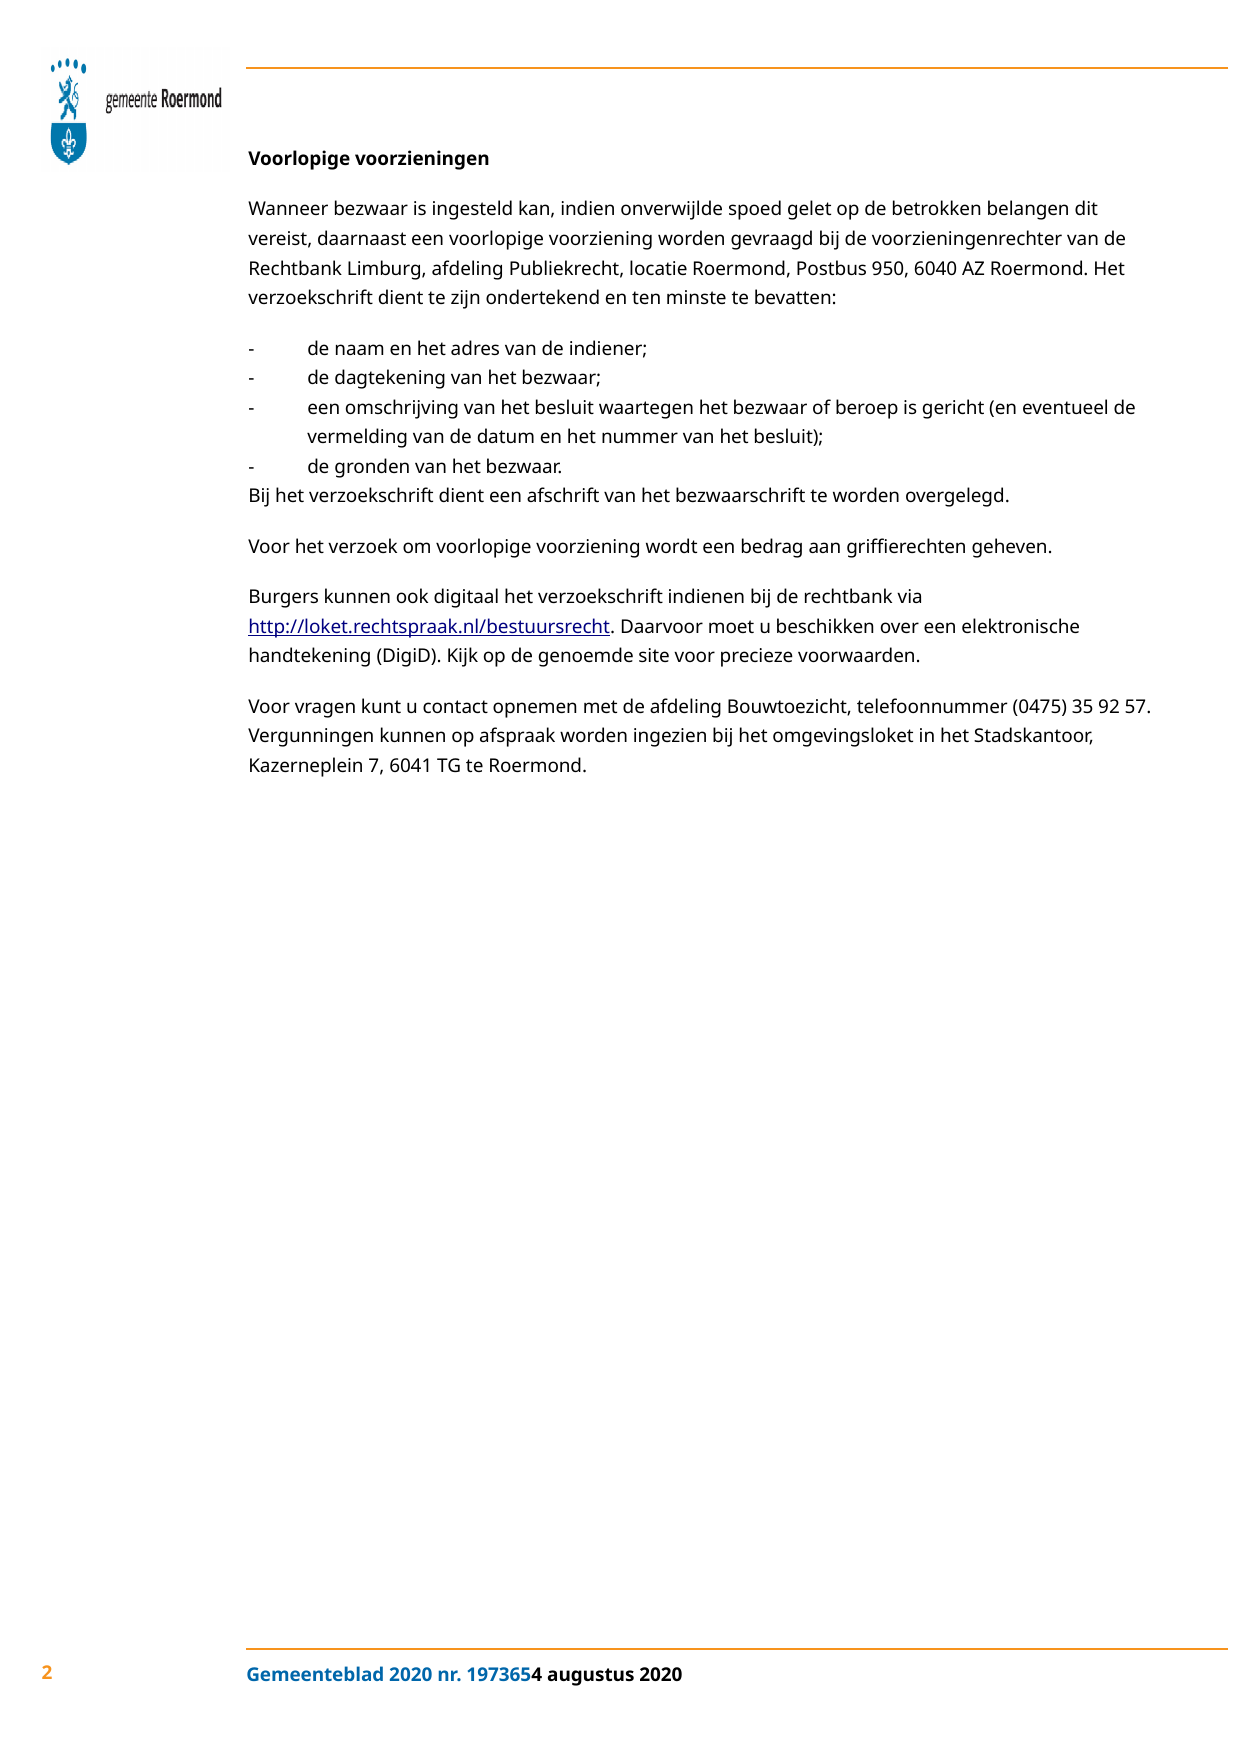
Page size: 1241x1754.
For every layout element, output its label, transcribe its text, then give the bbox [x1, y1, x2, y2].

list de naam en het adres van de indiener; [248, 335, 1152, 361]
list een omschrijving van het besluit waartegen het bezwaar of beroep is gericht (en eventueel de vermelding van de datum en het nummer van het besluit); [248, 394, 1152, 449]
list de dagtekening van het bezwaar; [248, 364, 1152, 390]
text Burgers kunnen ook digitaal het verzoekschrift indienen bij de rechtbank via http://loket.rechtspraak.nl/bestuursrecht. Daarvoor moet u beschikken over een elektronische handtekening (DigiD). Kijk op de genoemde site voor precieze voorwaarden. [248, 583, 1152, 668]
text Voor vragen kunt u contact opnemen met de afdeling Bouwtoezicht, telefoonnummer (0475) 35 92 57. Vergunningen kunnen op afspraak worden ingezien bij het omgevingsloket in het Stadskantoor, Kazerneplein 7, 6041 TG te Roermond. [248, 693, 1152, 778]
picture [41, 47, 231, 172]
text Voor het verzoek om voorlopige voorziening wordt een bedrag aan griffierechten geheven. [248, 533, 1152, 559]
text Voorlopige voorzieningen [248, 145, 1152, 171]
text Bij het verzoekschrift dient een afschrift van het bezwaarschrift te worden overgelegd. [248, 483, 1152, 508]
list de gronden van het bezwaar. [248, 453, 1152, 479]
text Wanneer bezwaar is ingesteld kan, indien onverwijlde spoed gelet op de betrokken belangen dit vereist, daarnaast een voorlopige voorziening worden gevraagd bij de voorzieningenrechter van de Rechtbank Limburg, afdeling Publiekrecht, locatie Roermond, Postbus 950, 6040 AZ Roermond. Het verzoekschrift dient te zijn ondertekend en ten minste te bevatten: [248, 196, 1152, 310]
